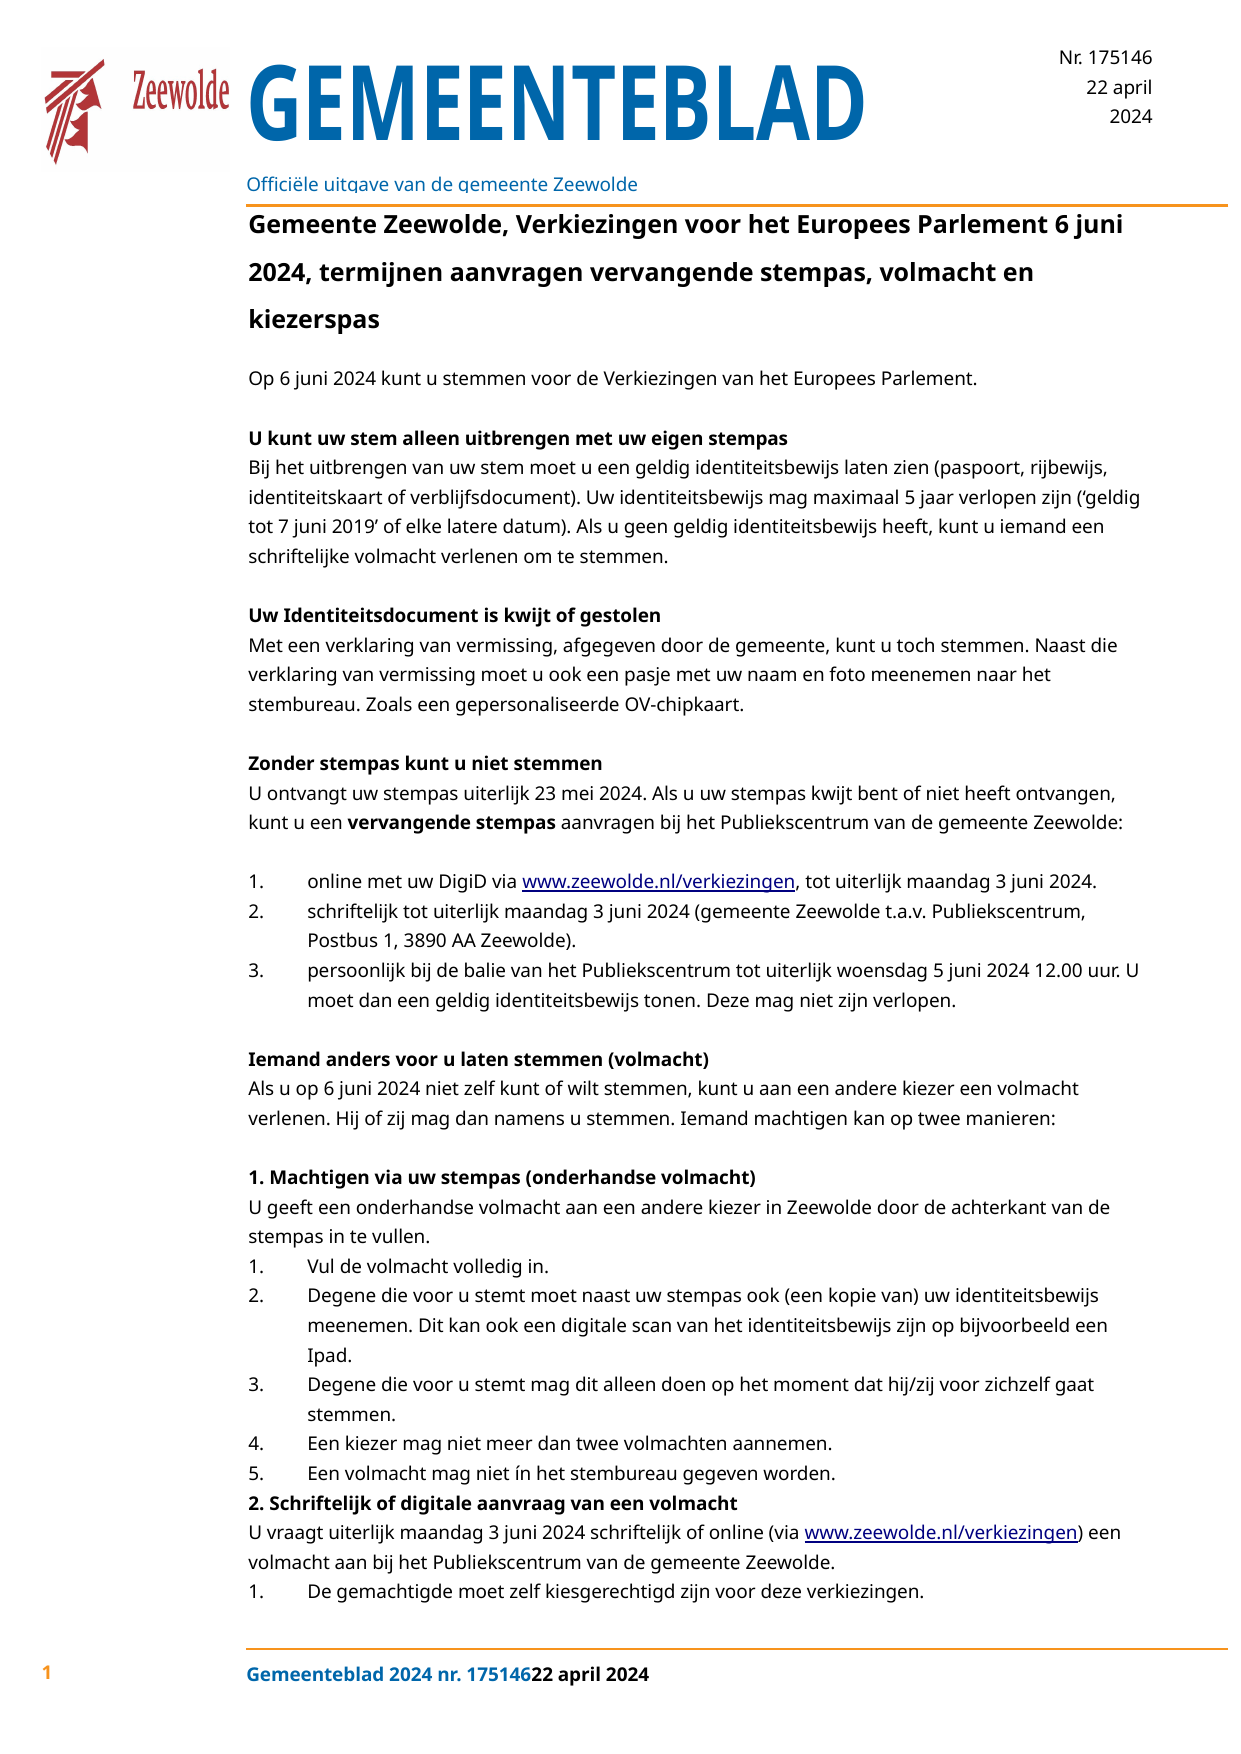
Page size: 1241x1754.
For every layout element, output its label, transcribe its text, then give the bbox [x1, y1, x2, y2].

picture [41, 47, 231, 172]
list online met uw DigiD via www.zeewolde.nl/verkiezingen, tot uiterlijk maandag 3 juni 2024. [248, 868, 1152, 894]
list schriftelijk tot uiterlijk maandag 3 juni 2024 (gemeente Zeewolde t.a.v. Publiekscentrum, Postbus 1, 3890 AA Zeewolde). [248, 898, 1152, 953]
text U ontvangt uw stempas uiterlijk 23 mei 2024. Als u uw stempas kwijt bent of niet heeft ontvangen, kunt u een vervangende stempas aanvragen bij het Publiekscentrum van de gemeente Zeewolde: [248, 780, 1152, 835]
text U vraagt uiterlijk maandag 3 juni 2024 schriftelijk of online (via www.zeewolde.nl/verkiezingen) een volmacht aan bij het Publiekscentrum van de gemeente Zeewolde. [248, 1519, 1152, 1574]
text Zonder stempas kunt u niet stemmen [248, 750, 1152, 776]
text Iemand anders voor u laten stemmen (volmacht) [248, 1046, 1152, 1072]
text 2. Schriftelijk of digitale aanvraag van een volmacht [248, 1490, 1152, 1515]
list Degene die voor u stemt mag dit alleen doen op het moment dat hij/zij voor zichzelf gaat stemmen. [248, 1371, 1152, 1427]
list De gemachtigde moet zelf kiesgerechtigd zijn voor deze verkiezingen. [248, 1578, 1152, 1604]
text Op 6 juni 2024 kunt u stemmen voor de Verkiezingen van het Europees Parlement. [248, 366, 1152, 391]
text U geeft een onderhandse volmacht aan een andere kiezer in Zeewolde door de achterkant van de stempas in te vullen. [248, 1194, 1152, 1249]
list Een kiezer mag niet meer dan twee volmachten aannemen. [248, 1431, 1152, 1456]
text Bij het uitbrengen van uw stem moet u een geldig identiteitsbewijs laten zien (paspoort, rijbewijs, identiteitskaart of verblijfsdocument). Uw identiteitsbewijs mag maximaal 5 jaar verlopen zijn (‘geldig tot 7 juni 2019’ of elke latere datum). Als u geen geldig identiteitsbewijs heeft, kunt u iemand een schriftelijke volmacht verlenen om te stemmen. [248, 454, 1152, 569]
text Gemeente Zeewolde, Verkiezingen voor het Europees Parlement 6 juni 2024, termijnen aanvragen vervangende stempas, volmacht en kiezerspas [248, 207, 1152, 336]
text U kunt uw stem alleen uitbrengen met uw eigen stempas [248, 425, 1152, 450]
list persoonlijk bij de balie van het Publiekscentrum tot uiterlijk woensdag 5 juni 2024 12.00 uur. U moet dan een geldig identiteitsbewijs tonen. Deze mag niet zijn verlopen. [248, 957, 1152, 1012]
list Vul de volmacht volledig in. [248, 1253, 1152, 1279]
list Degene die voor u stemt moet naast uw stempas ook (een kopie van) uw identiteitsbewijs meenemen. Dit kan ook een digitale scan van het identiteitsbewijs zijn op bijvoorbeeld een Ipad. [248, 1283, 1152, 1367]
list Een volmacht mag niet ín het stembureau gegeven worden. [248, 1460, 1152, 1486]
text Als u op 6 juni 2024 niet zelf kunt of wilt stemmen, kunt u aan een andere kiezer een volmacht verlenen. Hij of zij mag dan namens u stemmen. Iemand machtigen kan op twee manieren: [248, 1076, 1152, 1131]
text Uw Identiteitsdocument is kwijt of gestolen [248, 602, 1152, 628]
text 1. Machtigen via uw stempas (onderhandse volmacht) [248, 1164, 1152, 1190]
text Met een verklaring van vermissing, afgegeven door de gemeente, kunt u toch stemmen. Naast die verklaring van vermissing moet u ook een pasje met uw naam en foto meenemen naar het stembureau. Zoals een gepersonaliseerde OV-chipkaart. [248, 632, 1152, 717]
